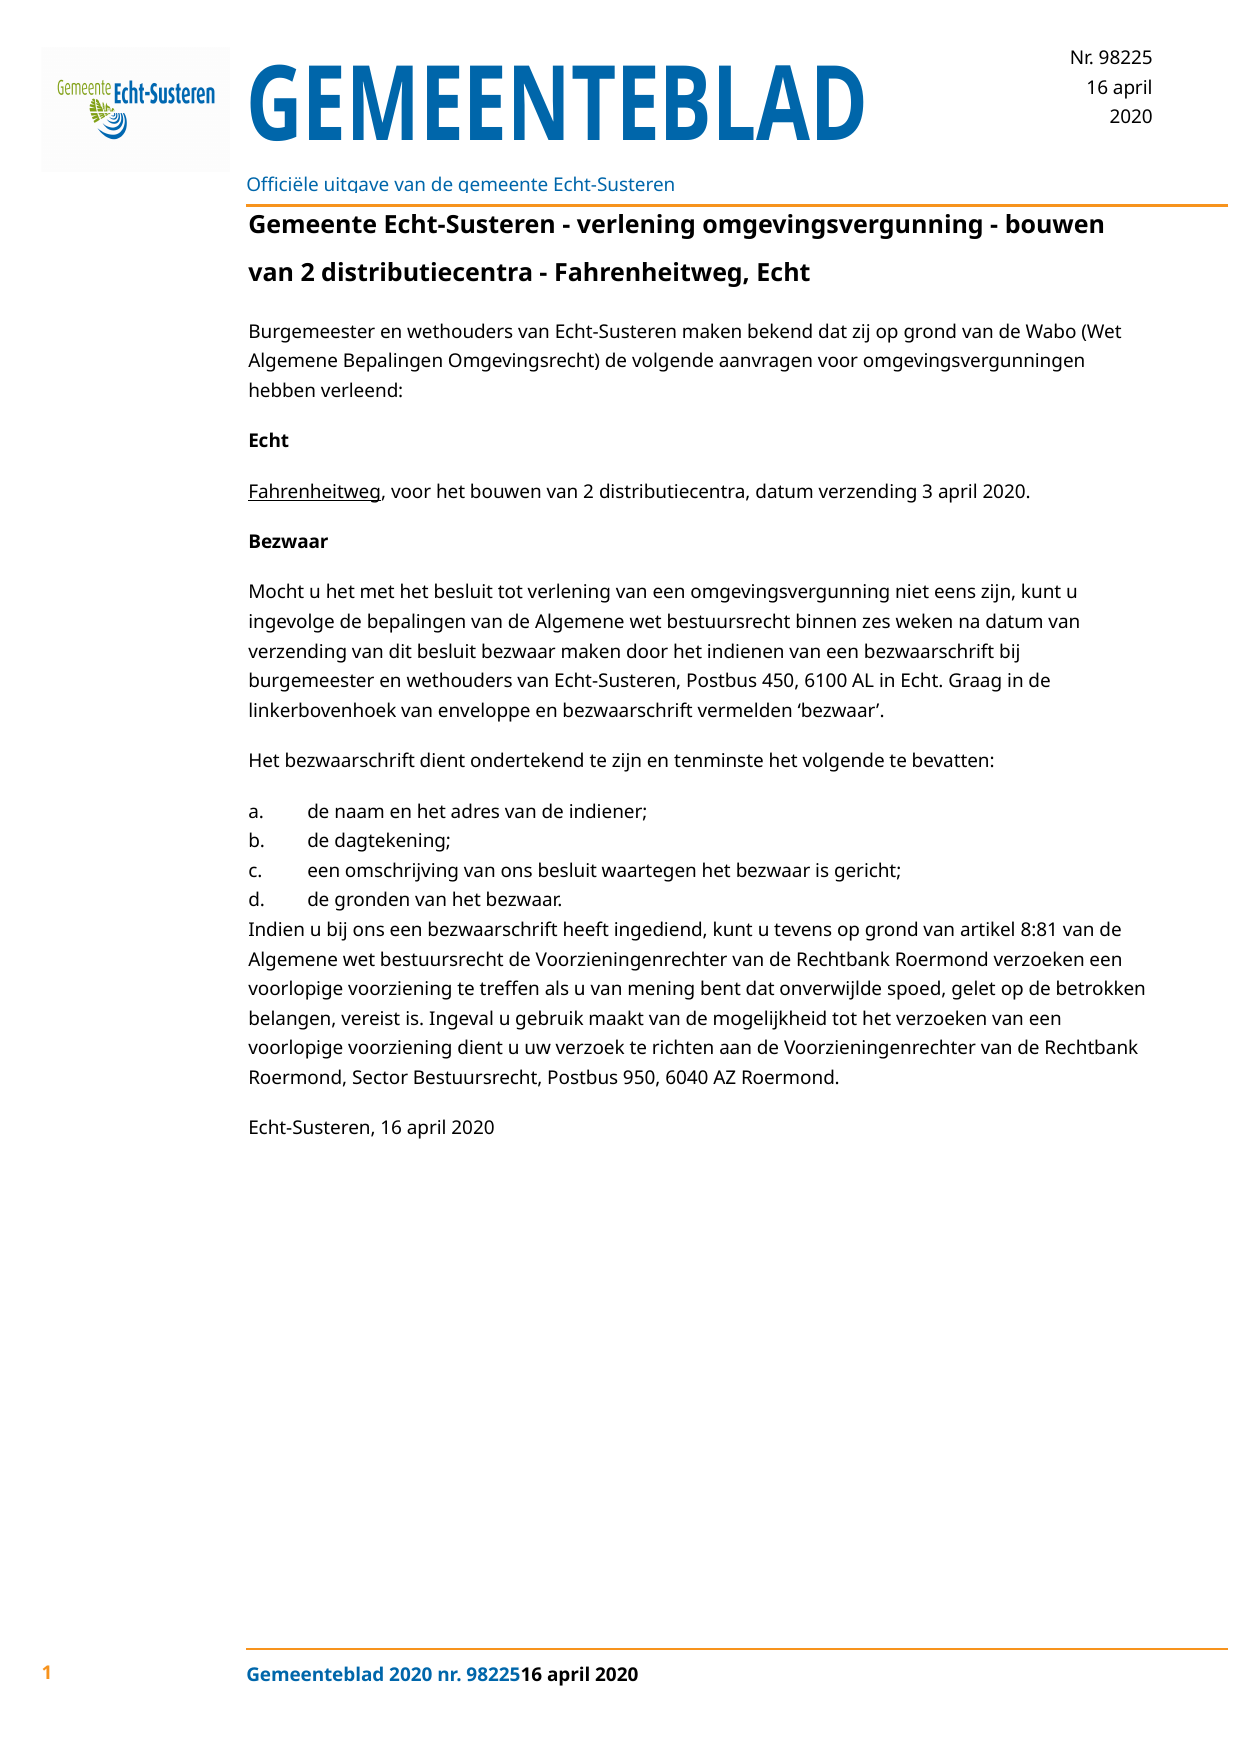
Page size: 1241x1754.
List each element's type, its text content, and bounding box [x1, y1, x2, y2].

text Fahrenheitweg, voor het bouwen van 2 distributiecentra, datum verzending 3 april 2020. [248, 478, 1152, 504]
text Mocht u het met het besluit tot verlening van een omgevingsvergunning niet eens zijn, kunt u ingevolge de bepalingen van de Algemene wet bestuursrecht binnen zes weken na datum van verzending van dit besluit bezwaar maken door het indienen van een bezwaarschrift bij burgemeester en wethouders van Echt-Susteren, Postbus 450, 6100 AL in Echt. Graag in de linkerbovenhoek van enveloppe en bezwaarschrift vermelden ‘bezwaar’. [248, 579, 1152, 723]
text Gemeente Echt-Susteren - verlening omgevingsvergunning - bouwen van 2 distributiecentra - Fahrenheitweg, Echt [248, 207, 1152, 288]
text Het bezwaarschrift dient ondertekend te zijn en tenminste het volgende te bevatten: [248, 747, 1152, 773]
list de gronden van het bezwaar. [248, 887, 1152, 912]
picture [41, 47, 231, 172]
text Echt [248, 427, 1152, 453]
text Burgemeester en wethouders van Echt-Susteren maken bekend dat zij op grond van de Wabo (Wet Algemene Bepalingen Omgevingsrecht) de volgende aanvragen voor omgevingsvergunningen hebben verleend: [248, 318, 1152, 403]
text Indien u bij ons een bezwaarschrift heeft ingediend, kunt u tevens op grond van artikel 8:81 van de Algemene wet bestuursrecht de Voorzieningenrechter van de Rechtbank Roermond verzoeken een voorlopige voorziening te treffen als u van mening bent dat onverwijlde spoed, gelet op de betrokken belangen, vereist is. Ingeval u gebruik maakt van de mogelijkheid tot het verzoeken van een voorlopige voorziening dient u uw verzoek te richten aan de Voorzieningenrechter van de Rechtbank Roermond, Sector Bestuursrecht, Postbus 950, 6040 AZ Roermond. [248, 916, 1152, 1090]
list de dagtekening; [248, 827, 1152, 853]
text Echt-Susteren, 16 april 2020 [248, 1114, 1152, 1140]
list een omschrijving van ons besluit waartegen het bezwaar is gericht; [248, 857, 1152, 883]
list de naam en het adres van de indiener; [248, 798, 1152, 824]
text Bezwaar [248, 528, 1152, 554]
